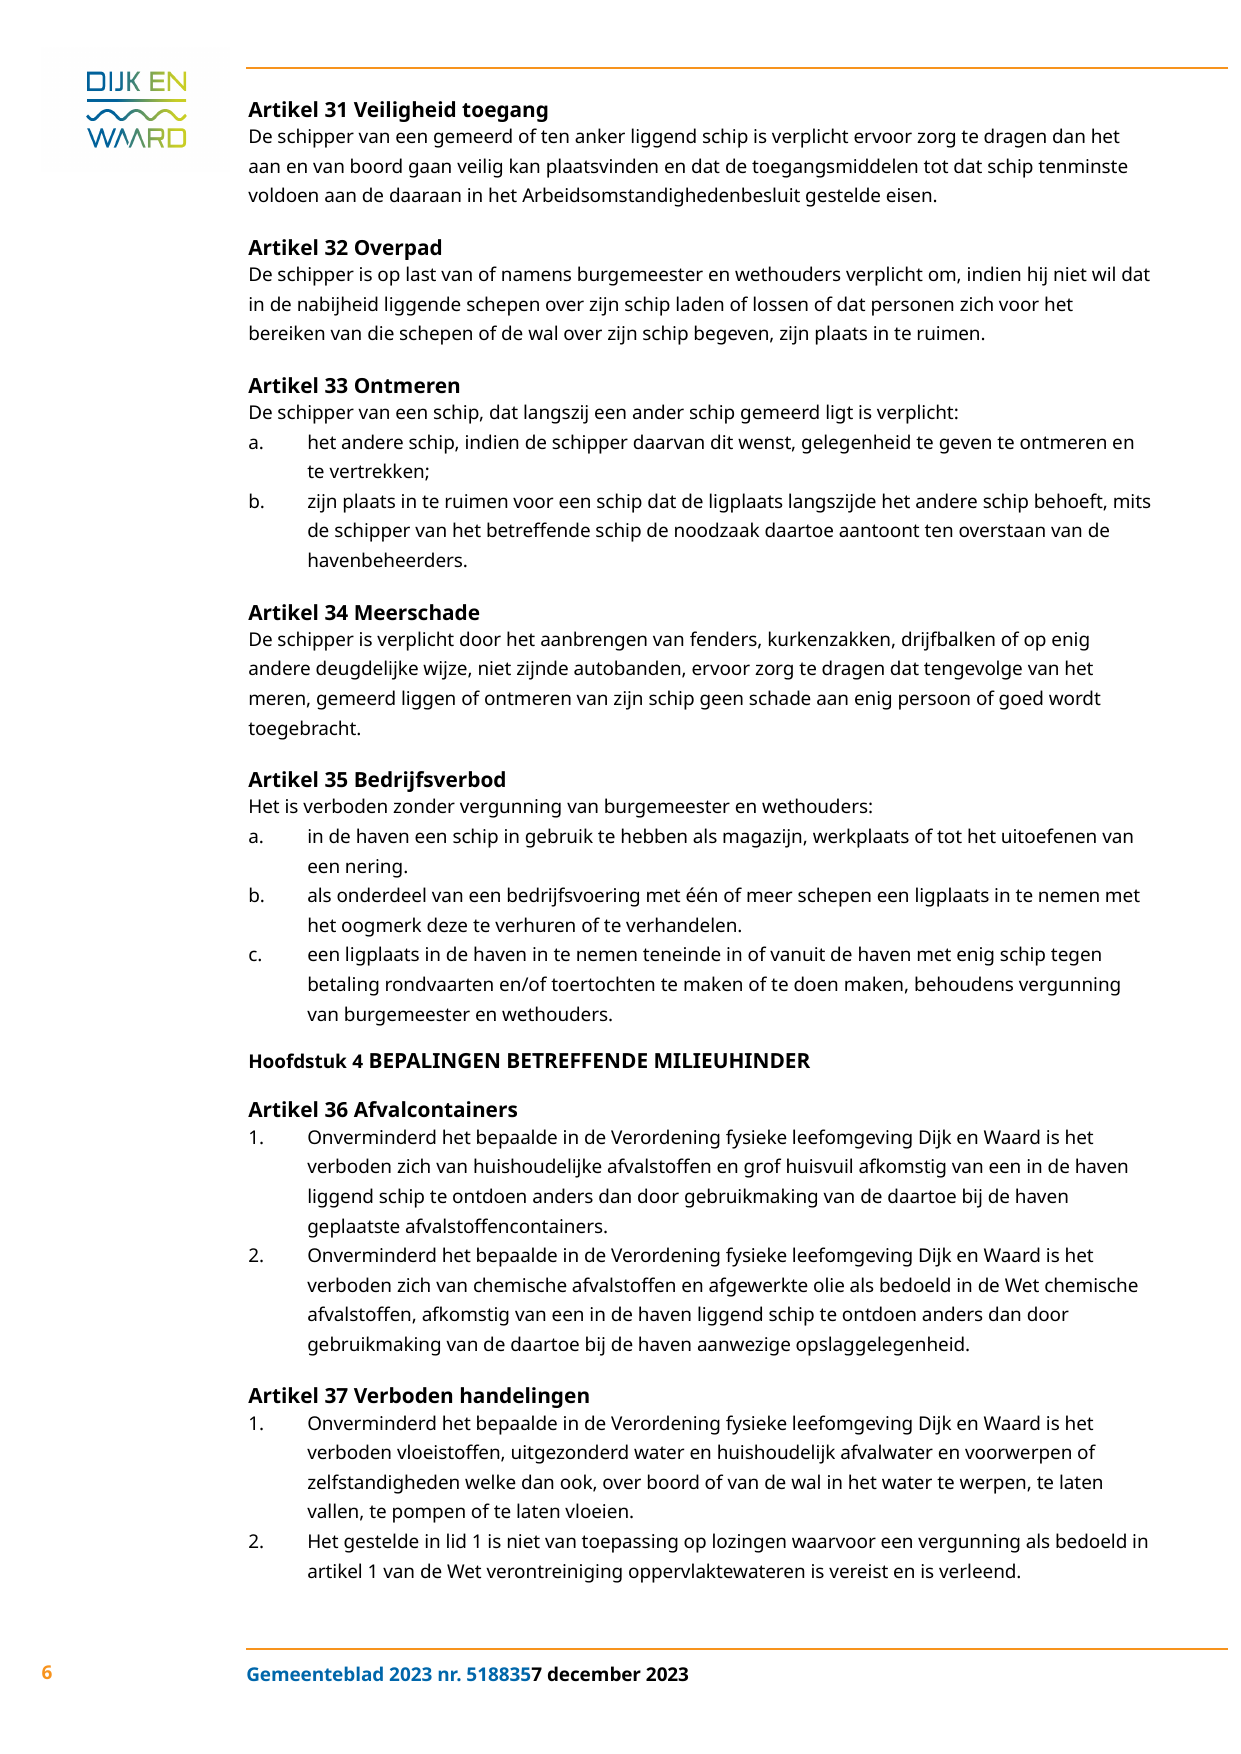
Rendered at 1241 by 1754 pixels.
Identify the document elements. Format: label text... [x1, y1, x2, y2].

text Artikel 36 Afvalcontainers [248, 1096, 1152, 1124]
list zijn plaats in te ruimen voor een schip dat de ligplaats langszijde het andere schip behoeft, mits de schipper van het betreffende schip de noodzaak daartoe aantoont ten overstaan van de havenbeheerders. [248, 488, 1152, 573]
list Onverminderd het bepaalde in de Verordening fysieke leefomgeving Dijk en Waard is het verboden vloeistoffen, uitgezonderd water en huishoudelijk afvalwater en voorwerpen of zelfstandigheden welke dan ook, over boord of van de wal in het water te werpen, te laten vallen, te pompen of te laten vloeien. [248, 1410, 1152, 1524]
text Artikel 35 Bedrijfsverbod [248, 765, 1152, 794]
text De schipper van een schip, dat langszij een ander schip gemeerd ligt is verplicht: [248, 399, 1152, 425]
text De schipper is op last van of namens burgemeester en wethouders verplicht om, indien hij niet wil dat in de nabijheid liggende schepen over zijn schip laden of lossen of dat personen zich voor het bereiken van die schepen of de wal over zijn schip begeven, zijn plaats in te ruimen. [248, 261, 1152, 346]
list in de haven een schip in gebruik te hebben als magazijn, werkplaats of tot het uitoefenen van een nering. [248, 823, 1152, 878]
text Artikel 34 Meerschade [248, 598, 1152, 626]
list een ligplaats in de haven in te nemen teneinde in of vanuit de haven met enig schip tegen betaling rondvaarten en/of toertochten te maken of te doen maken, behoudens vergunning van burgemeester en wethouders. [248, 942, 1152, 1026]
list als onderdeel van een bedrijfsvoering met één of meer schepen een ligplaats in te nemen met het oogmerk deze te verhuren of te verhandelen. [248, 882, 1152, 938]
list Het gestelde in lid 1 is niet van toepassing op lozingen waarvoor een vergunning als bedoeld in artikel 1 van de Wet verontreiniging oppervlaktewateren is vereist en is verleend. [248, 1528, 1152, 1584]
text Artikel 31 Veiligheid toegang [248, 95, 1152, 123]
list het andere schip, indien de schipper daarvan dit wenst, gelegenheid te geven te ontmeren en te vertrekken; [248, 429, 1152, 484]
list Onverminderd het bepaalde in de Verordening fysieke leefomgeving Dijk en Waard is het verboden zich van chemische afvalstoffen en afgewerkte olie als bedoeld in de Wet chemische afvalstoffen, afkomstig van een in de haven liggend schip te ontdoen anders dan door gebruikmaking van de daartoe bij de haven aanwezige opslaggelegenheid. [248, 1242, 1152, 1357]
text Artikel 37 Verboden handelingen [248, 1382, 1152, 1410]
text Het is verboden zonder vergunning van burgemeester en wethouders: [248, 794, 1152, 819]
text De schipper van een gemeerd of ten anker liggend schip is verplicht ervoor zorg te dragen dan het aan en van boord gaan veilig kan plaatsvinden en dat de toegangsmiddelen tot dat schip tenminste voldoen aan de daaraan in het Arbeidsomstandighedenbesluit gestelde eisen. [248, 123, 1152, 208]
text De schipper is verplicht door het aanbrengen van fenders, kurkenzakken, drijfbalken of op enig andere deugdelijke wijze, niet zijnde autobanden, ervoor zorg te dragen dat tengevolge van het meren, gemeerd liggen of ontmeren van zijn schip geen schade aan enig persoon of goed wordt toegebracht. [248, 626, 1152, 741]
picture [41, 47, 231, 172]
text Hoofdstuk 4 BEPALINGEN BETREFFENDE MILIEUHINDER [248, 1046, 1152, 1075]
text Artikel 32 Overpad [248, 233, 1152, 261]
text Artikel 33 Ontmeren [248, 371, 1152, 399]
list Onverminderd het bepaalde in de Verordening fysieke leefomgeving Dijk en Waard is het verboden zich van huishoudelijke afvalstoffen en grof huisvuil afkomstig van een in de haven liggend schip te ontdoen anders dan door gebruikmaking van de daartoe bij de haven geplaatste afvalstoffencontainers. [248, 1124, 1152, 1238]
